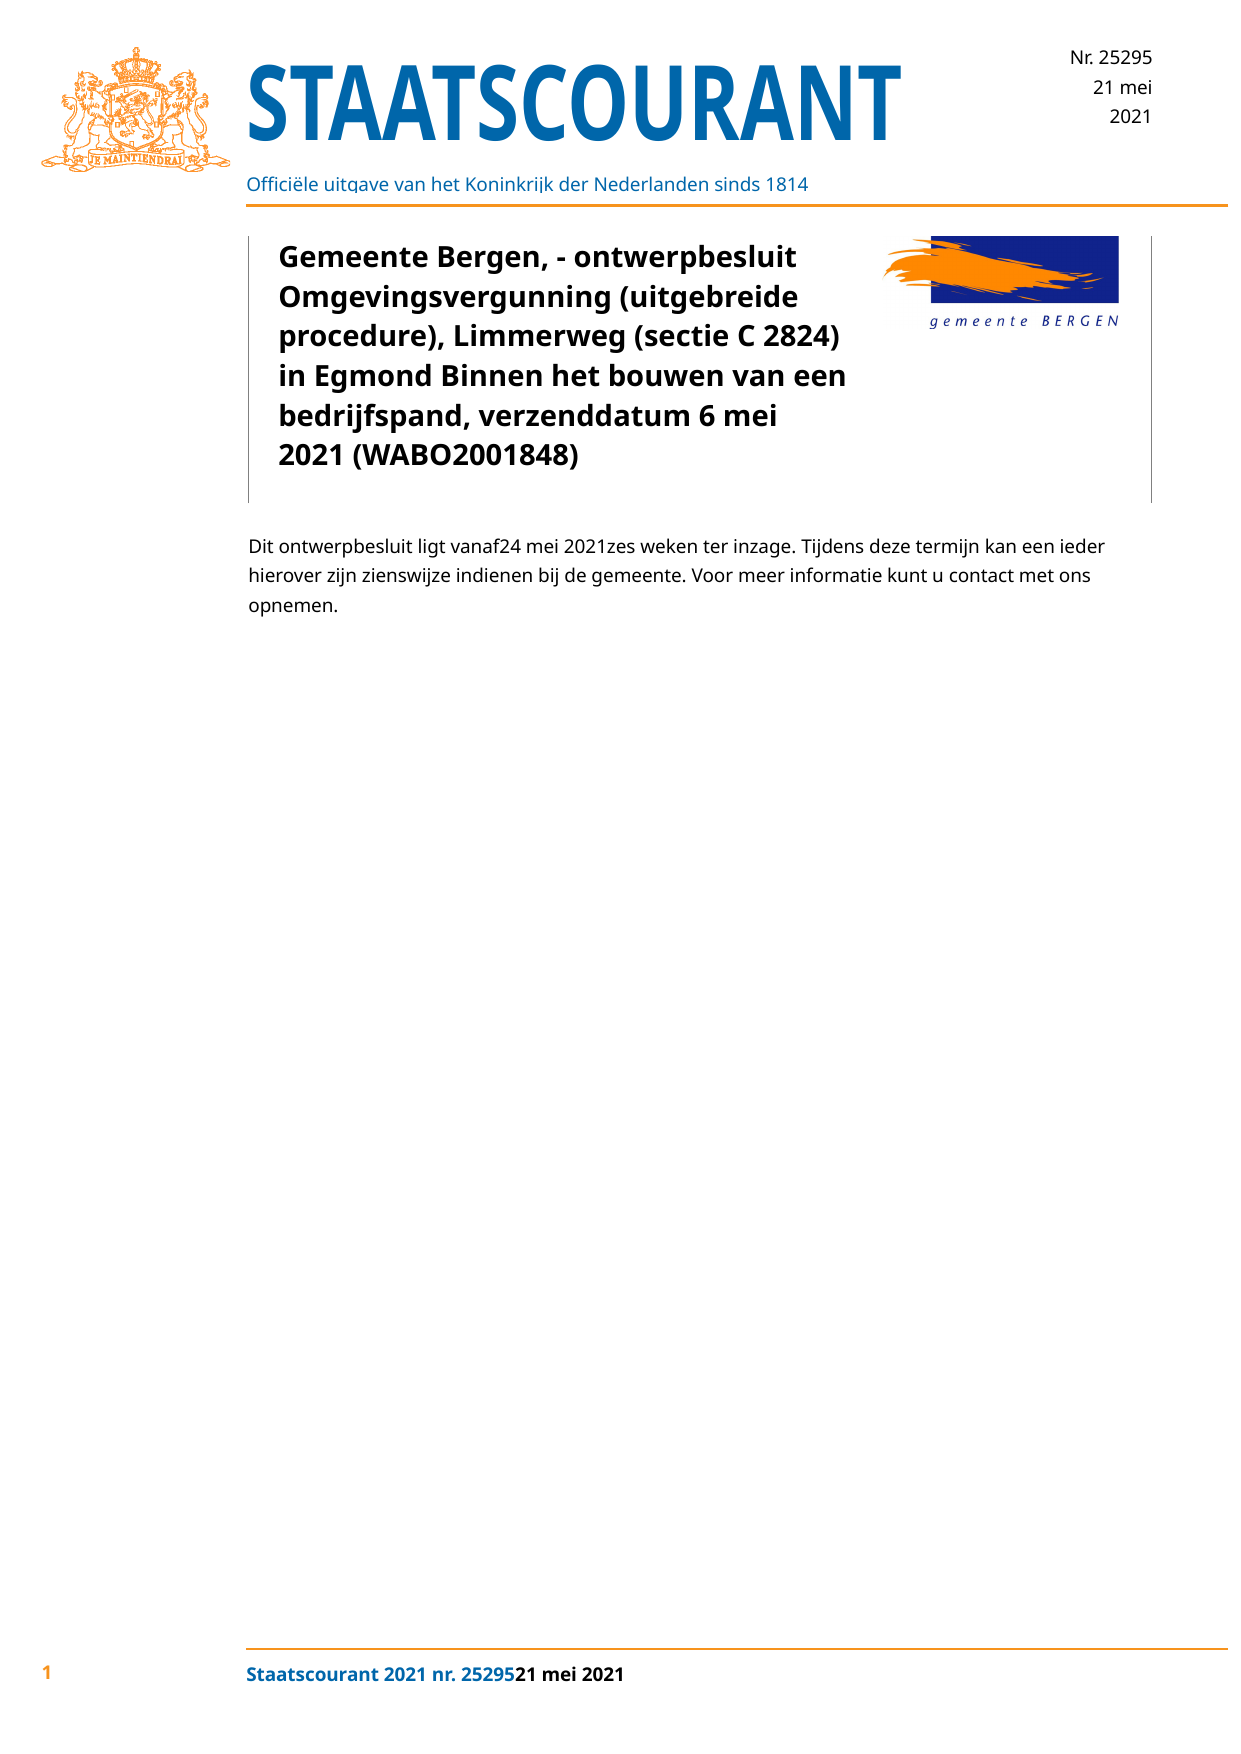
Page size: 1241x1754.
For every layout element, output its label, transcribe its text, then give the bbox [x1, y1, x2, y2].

table_header [850, 236, 1151, 503]
text Dit ontwerpbesluit ligt vanaf24 mei 2021zes weken ter inzage. Tijdens deze termijn kan een ieder hierover zijn zienswijze indienen bij de gemeente. Voor meer informatie kunt u contact met ons opnemen. [248, 533, 1152, 618]
picture [41, 47, 231, 172]
picture [882, 236, 1119, 329]
table_header Gemeente Bergen, - ontwerpbesluit Omgevingsvergunning (uitgebreide procedure), Limmerweg (sectie C 2824) in Egmond Binnen het bouwen van een bedrijfspand, verzenddatum 6 mei 2021 (WABO2001848) [249, 236, 850, 503]
